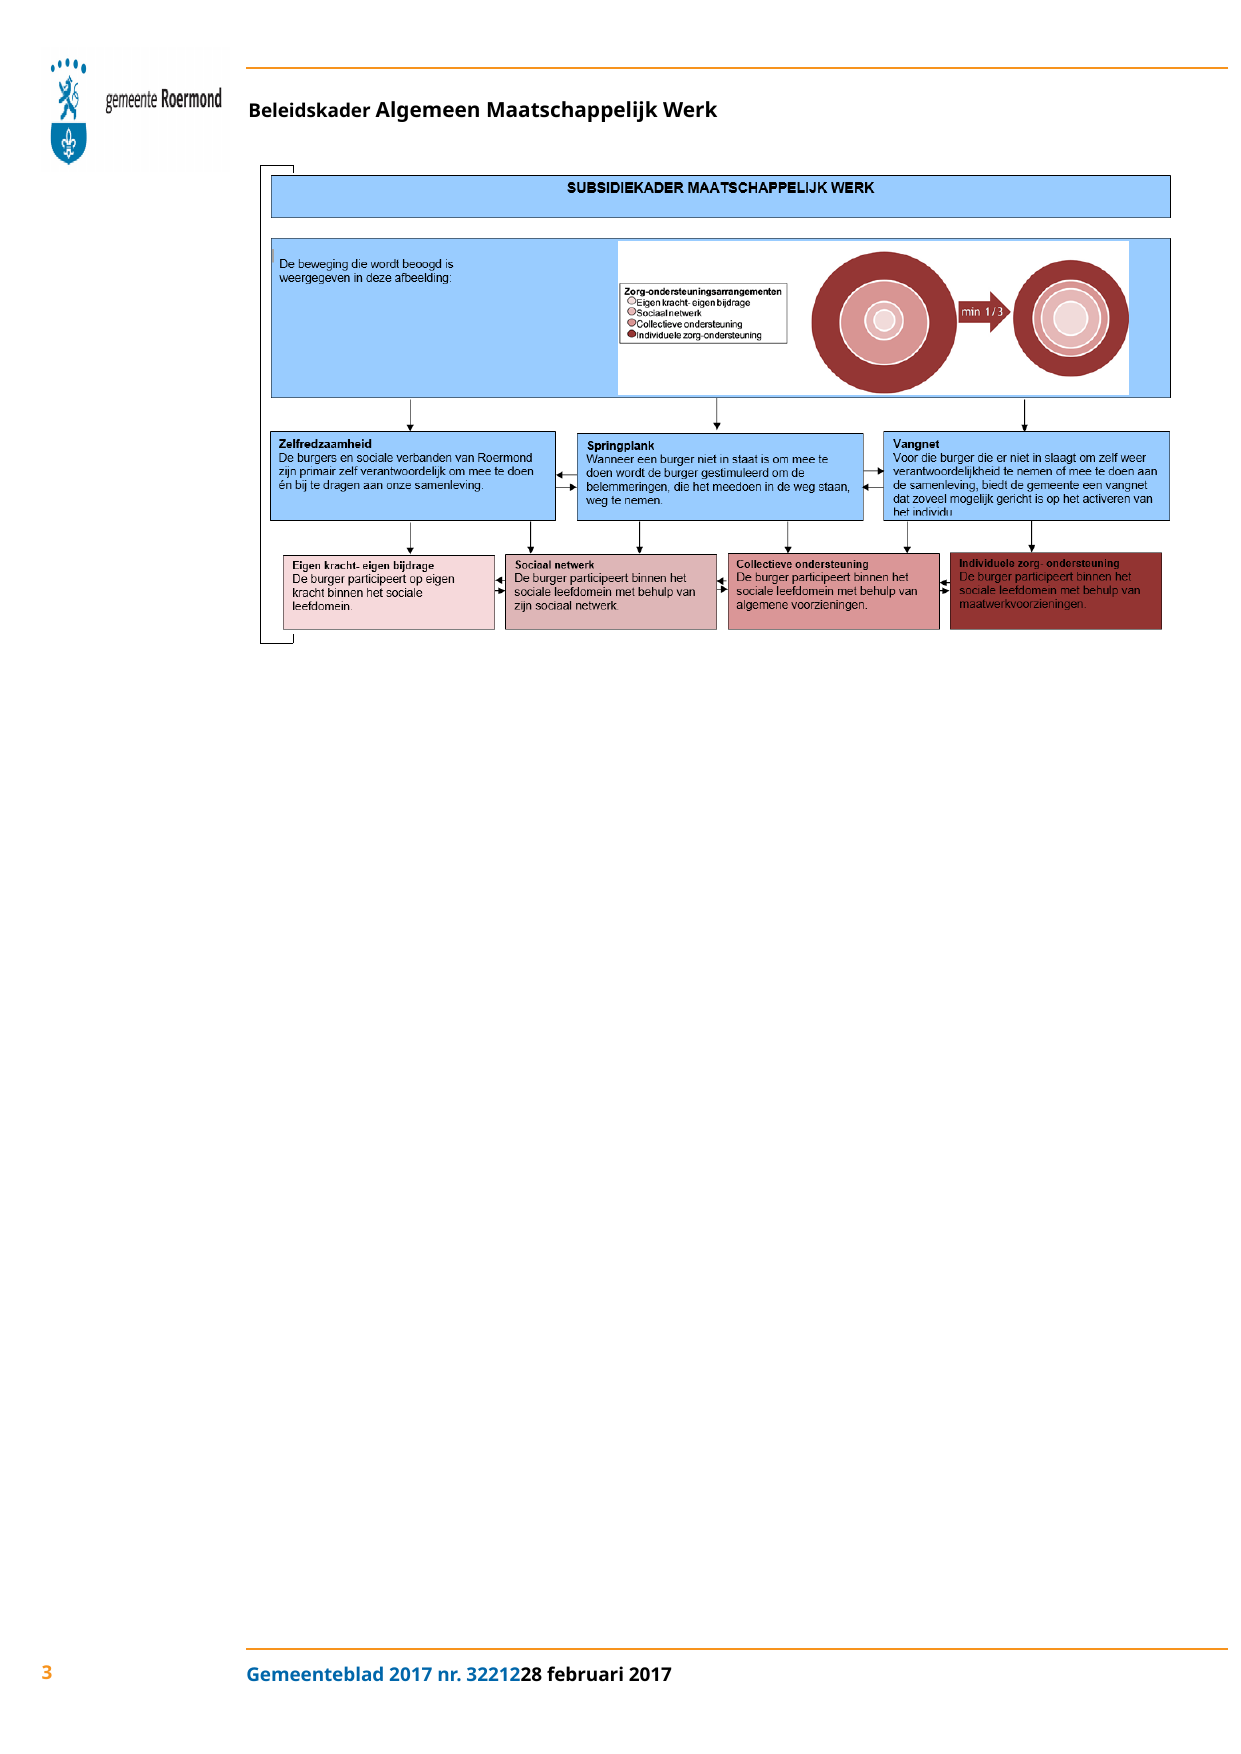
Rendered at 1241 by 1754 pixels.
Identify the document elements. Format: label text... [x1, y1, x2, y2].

picture [268, 173, 1173, 634]
picture [41, 47, 231, 172]
text Beleidskader Algemeen Maatschappelijk Werk [248, 95, 1152, 123]
